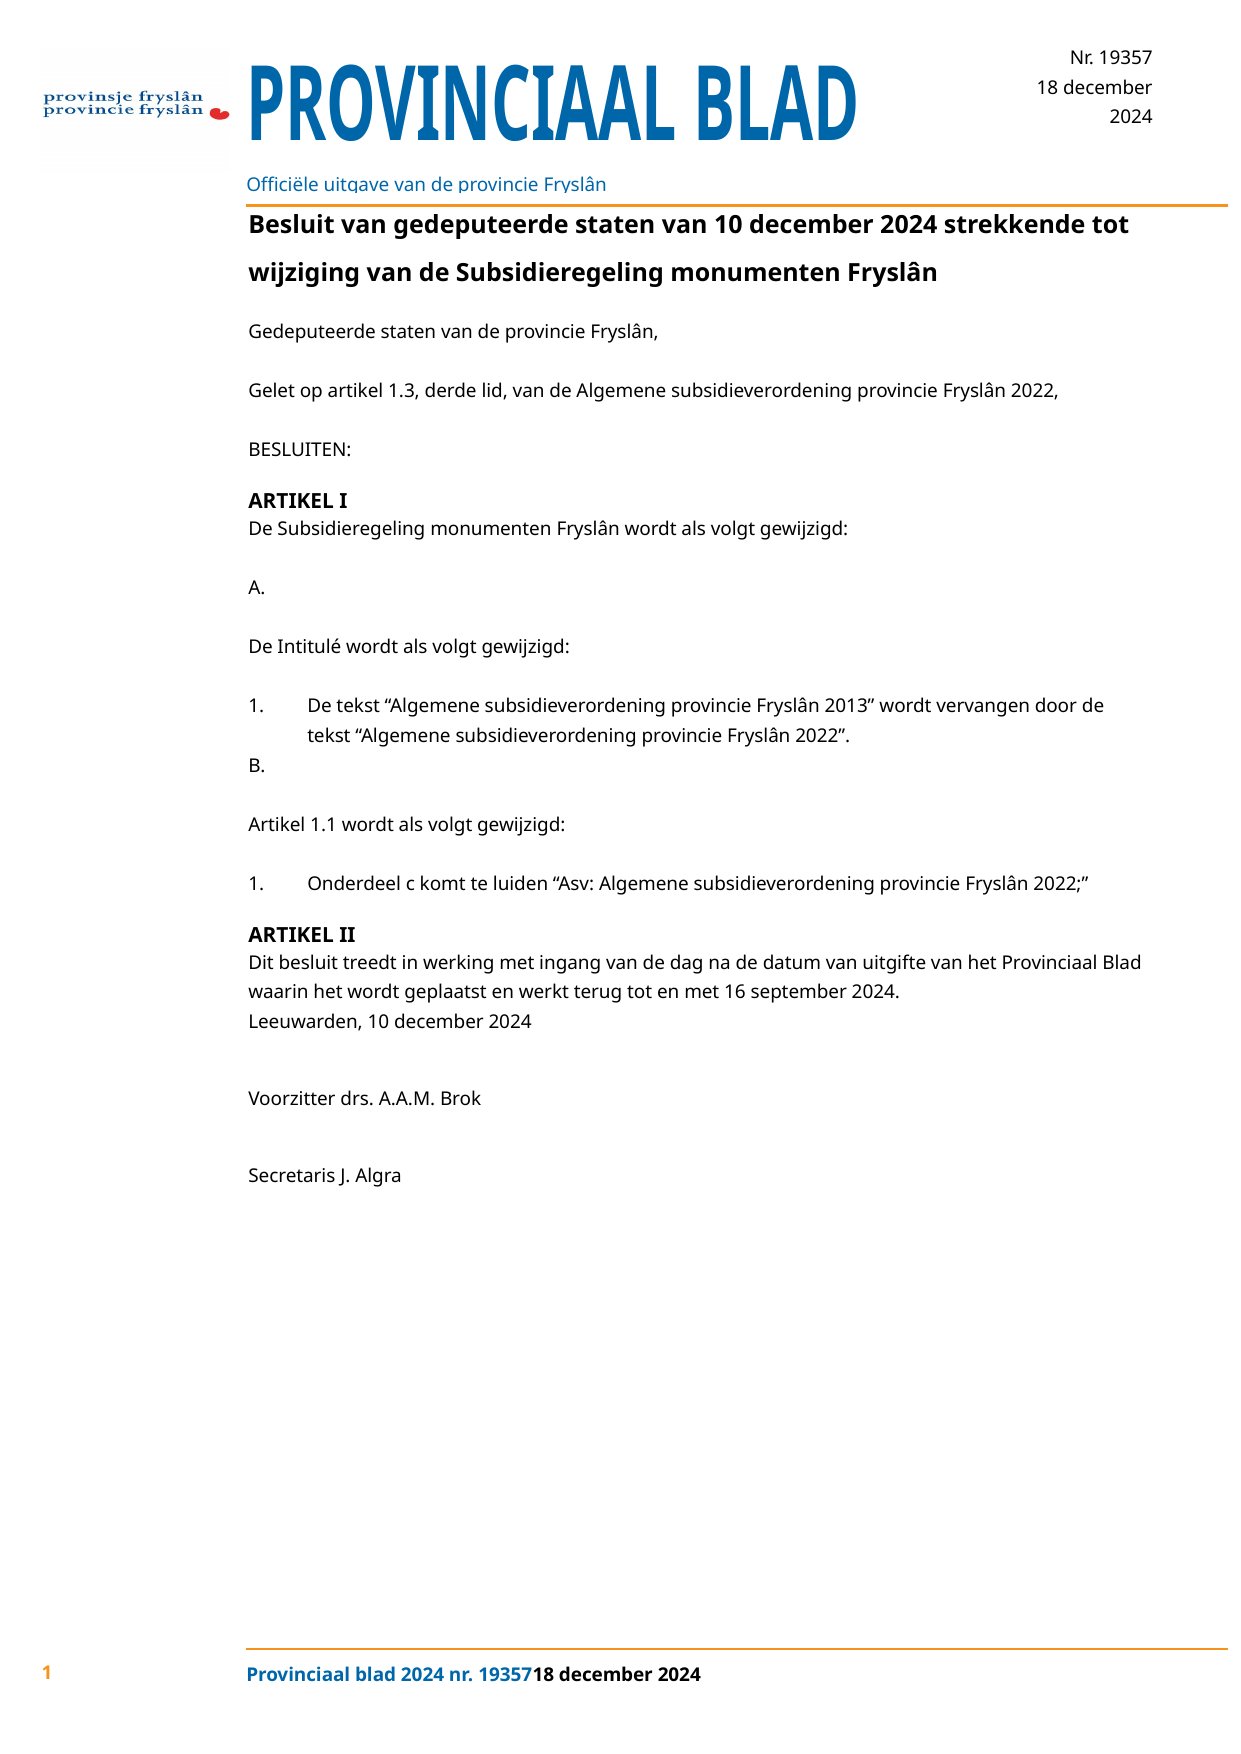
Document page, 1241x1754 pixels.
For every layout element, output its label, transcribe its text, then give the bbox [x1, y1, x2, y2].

text Gedeputeerde staten van de provincie Fryslân, [248, 318, 1152, 344]
text Secretaris J. Algra [248, 1162, 1152, 1188]
text Leeuwarden, 10 december 2024 [248, 1008, 1152, 1034]
text Besluit van gedeputeerde staten van 10 december 2024 strekkende tot wijziging van de Subsidieregeling monumenten Fryslân [248, 207, 1152, 288]
text BESLUITEN: [248, 436, 1152, 462]
list Onderdeel c komt te luiden “Asv: Algemene subsidieverordening provincie Fryslân 2022;” [248, 870, 1152, 896]
text Artikel 1.1 wordt als volgt gewijzigd: [248, 811, 1152, 837]
picture [41, 47, 231, 172]
text Gelet op artikel 1.3, derde lid, van de Algemene subsidieverordening provincie Fryslân 2022, [248, 377, 1152, 403]
text A. [248, 574, 1152, 600]
text ARTIKEL I [248, 487, 1152, 515]
text De Intitulé wordt als volgt gewijzigd: [248, 633, 1152, 659]
text B. [248, 752, 1152, 777]
text De Subsidieregeling monumenten Fryslân wordt als volgt gewijzigd: [248, 515, 1152, 541]
text Voorzitter drs. A.A.M. Brok [248, 1085, 1152, 1111]
list De tekst “Algemene subsidieverordening provincie Fryslân 2013” wordt vervangen door de tekst “Algemene subsidieverordening provincie Fryslân 2022”. [248, 693, 1152, 748]
text ARTIKEL II [248, 921, 1152, 949]
text Dit besluit treedt in werking met ingang van de dag na de datum van uitgifte van het Provinciaal Blad waarin het wordt geplaatst en werkt terug tot en met 16 september 2024. [248, 949, 1152, 1004]
